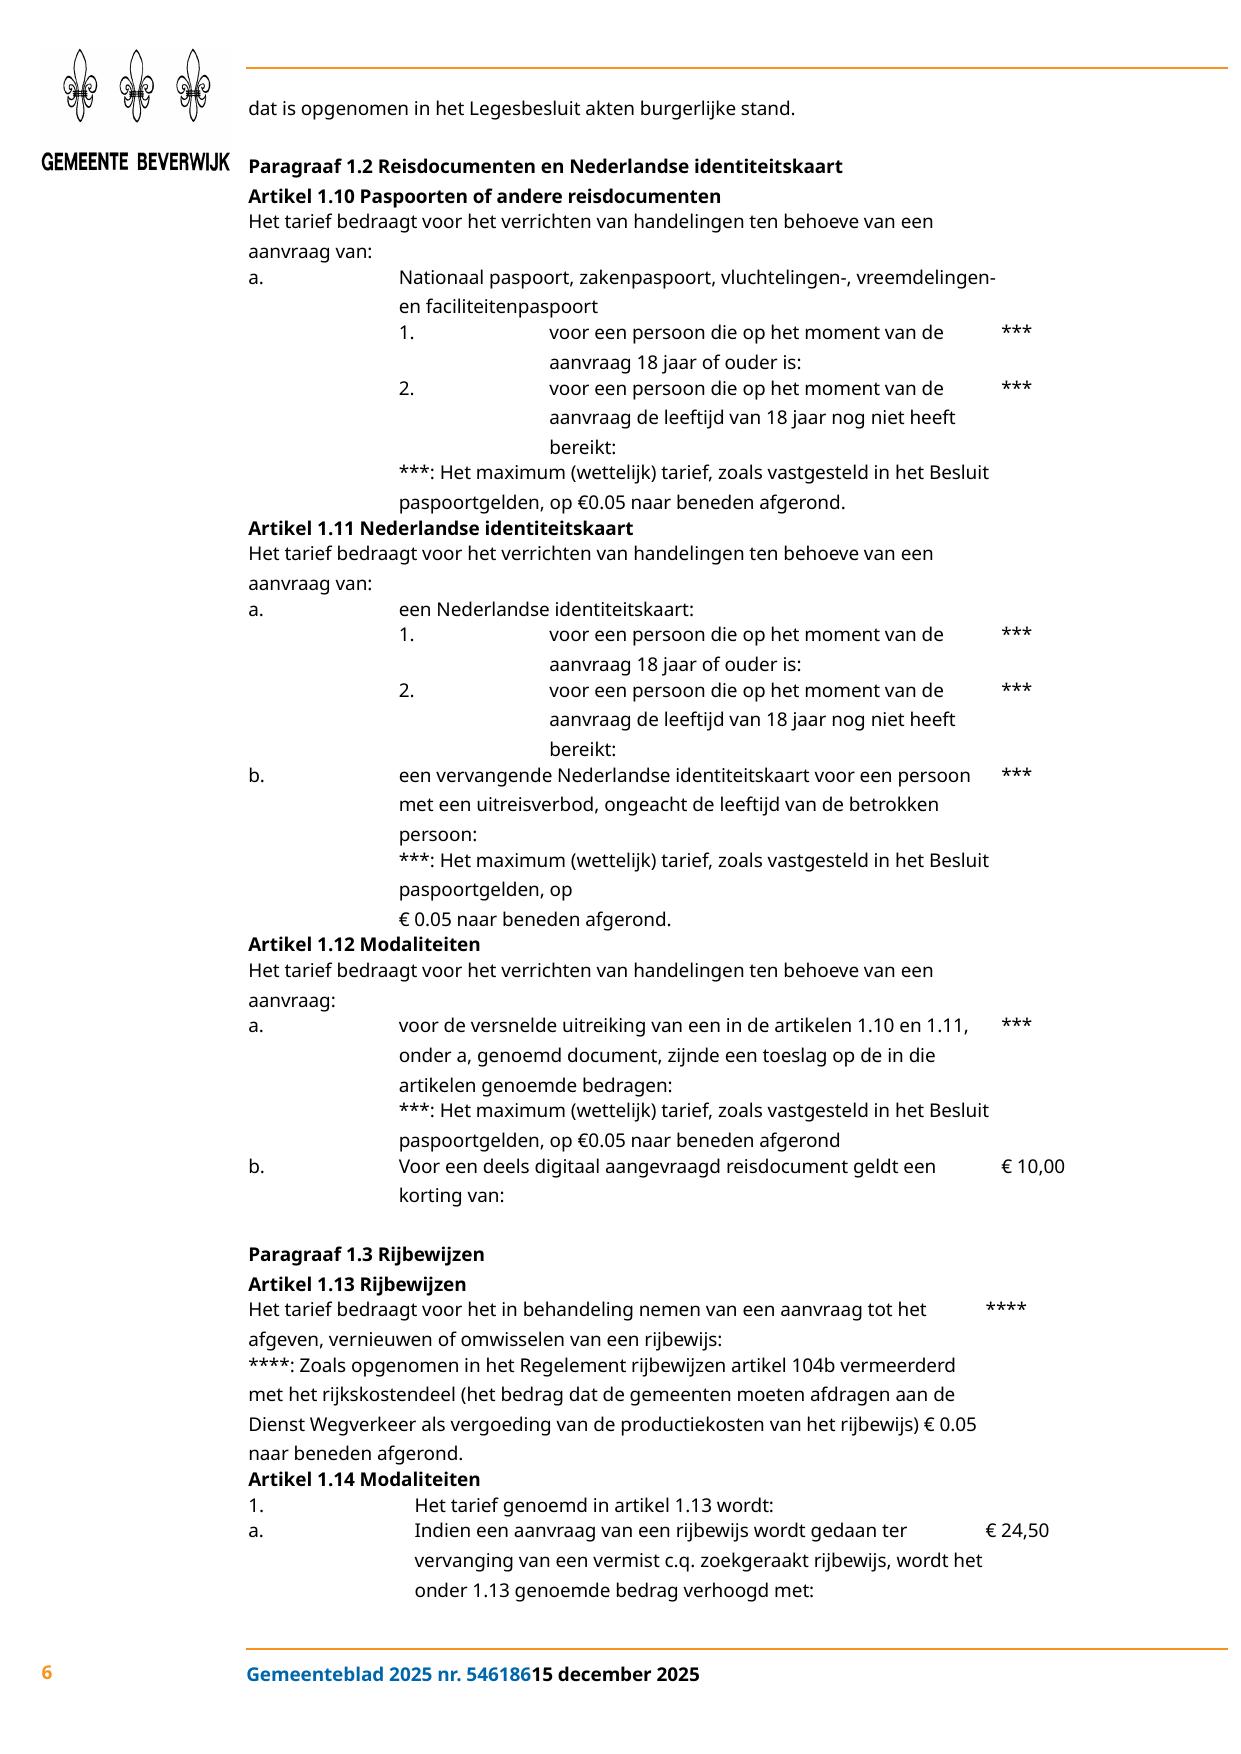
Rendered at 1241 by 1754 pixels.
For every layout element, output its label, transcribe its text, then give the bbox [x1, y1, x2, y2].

table_cell ***: Het maximum (wettelijk) tarief, zoals vastgesteld in het Besluit paspoortgelden, op €0.05 naar beneden afgerond. [399, 460, 1001, 515]
table_cell [248, 677, 398, 762]
table_cell dat is opgenomen in het Legesbesluit akten burgerlijke stand. [248, 95, 985, 121]
table_cell [985, 1492, 1152, 1518]
table_cell 1. [399, 319, 549, 375]
table_cell 2. [399, 375, 549, 459]
table_cell [1001, 958, 1152, 1013]
table_cell *** [1001, 375, 1152, 459]
table_cell Het tarief bedraagt voor het verrichten van handelingen ten behoeve van een aanvraag van: [248, 541, 1001, 596]
table_cell [248, 375, 398, 459]
table_cell Artikel 1.14 Modaliteiten [248, 1466, 985, 1492]
table_cell [985, 95, 1152, 121]
table_cell a. [248, 596, 398, 622]
table_cell [248, 847, 398, 932]
table_cell ***: Het maximum (wettelijk) tarief, zoals vastgesteld in het Besluit paspoortgelden, op €0.05 naar beneden afgerond [399, 1098, 1001, 1153]
table_cell **** [985, 1296, 1152, 1352]
table_cell *** [1001, 1013, 1152, 1098]
table_cell Artikel 1.12 Modaliteiten [248, 932, 1001, 957]
table_cell een vervangende Nederlandse identiteitskaart voor een persoon met een uitreisverbod, ongeacht de leeftijd van de betrokken persoon: [399, 762, 1001, 847]
table_cell [1001, 460, 1152, 515]
table_cell *** [1001, 762, 1152, 847]
table_cell [248, 1098, 398, 1153]
table_cell ***: Het maximum (wettelijk) tarief, zoals vastgesteld in het Besluit paspoortgelden, op € 0.05 naar beneden afgerond. [399, 847, 1001, 932]
table_cell [985, 1352, 1152, 1466]
table_cell a. [248, 264, 398, 319]
table_header Artikel 1.13 Rijbewijzen [248, 1271, 985, 1296]
table_cell Artikel 1.11 Nederlandse identiteitskaart [248, 515, 1001, 541]
table_cell [1001, 541, 1152, 596]
table_cell € 24,50 [985, 1518, 1152, 1603]
table_cell Indien een aanvraag van een rijbewijs wordt gedaan ter vervanging van een vermist c.q. zoekgeraakt rijbewijs, wordt het onder 1.13 genoemde bedrag verhoogd met: [414, 1518, 985, 1603]
table_cell [248, 319, 398, 375]
table_cell b. [248, 762, 398, 847]
table_cell *** [1001, 622, 1152, 677]
table_cell 1. [248, 1492, 414, 1518]
table_cell [248, 460, 398, 515]
table_cell [985, 1466, 1152, 1492]
text Paragraaf 1.2 Reisdocumenten en Nederlandse identiteitskaart [248, 153, 1152, 179]
table_cell [1001, 847, 1152, 932]
table_cell [1001, 209, 1152, 264]
table_cell voor een persoon die op het moment van de aanvraag de leeftijd van 18 jaar nog niet heeft bereikt: [549, 677, 1001, 762]
table_cell [1001, 264, 1152, 319]
table_cell ****: Zoals opgenomen in het Regelement rijbewijzen artikel 104b vermeerderd met het rijkskostendeel (het bedrag dat de gemeenten moeten afdragen aan de Dienst Wegverkeer als vergoeding van de productiekosten van het rijbewijs) € 0.05 naar beneden afgerond. [248, 1352, 985, 1466]
table_cell € 10,00 [1001, 1153, 1152, 1208]
table_cell [1001, 596, 1152, 622]
table_cell Nationaal paspoort, zakenpaspoort, vluchtelingen-, vreemdelingen- en faciliteitenpaspoort [399, 264, 1001, 319]
table_cell voor een persoon die op het moment van de aanvraag de leeftijd van 18 jaar nog niet heeft bereikt: [549, 375, 1001, 459]
table_cell een Nederlandse identiteitskaart: [399, 596, 1001, 622]
table_cell [248, 622, 398, 677]
table_header Artikel 1.10 Paspoorten of andere reisdocumenten [248, 183, 1001, 209]
table_cell 1. [399, 622, 549, 677]
table_cell [1001, 932, 1152, 957]
table_cell 2. [399, 677, 549, 762]
table_cell [1001, 515, 1152, 541]
table_cell Het tarief bedraagt voor het verrichten van handelingen ten behoeve van een aanvraag van: [248, 209, 1001, 264]
table_cell Voor een deels digitaal aangevraagd reisdocument geldt een korting van: [399, 1153, 1001, 1208]
text Paragraaf 1.3 Rijbewijzen [248, 1241, 1152, 1267]
table_cell *** [1001, 677, 1152, 762]
table_header [1001, 183, 1152, 209]
table_cell voor een persoon die op het moment van de aanvraag 18 jaar of ouder is: [549, 622, 1001, 677]
table_cell [1001, 1098, 1152, 1153]
table_cell voor de versnelde uitreiking van een in de artikelen 1.10 en 1.11, onder a, genoemd document, zijnde een toeslag op de in die artikelen genoemde bedragen: [399, 1013, 1001, 1098]
table_header [985, 1271, 1152, 1296]
table_cell Het tarief genoemd in artikel 1.13 wordt: [414, 1492, 985, 1518]
table_cell Het tarief bedraagt voor het in behandeling nemen van een aanvraag tot het afgeven, vernieuwen of omwisselen van een rijbewijs: [248, 1296, 985, 1352]
table_cell a. [248, 1518, 414, 1603]
table_cell *** [1001, 319, 1152, 375]
table_cell voor een persoon die op het moment van de aanvraag 18 jaar of ouder is: [549, 319, 1001, 375]
table_cell Het tarief bedraagt voor het verrichten van handelingen ten behoeve van een aanvraag: [248, 958, 1001, 1013]
table_cell b. [248, 1153, 398, 1208]
table_cell a. [248, 1013, 398, 1098]
picture [41, 47, 231, 172]
